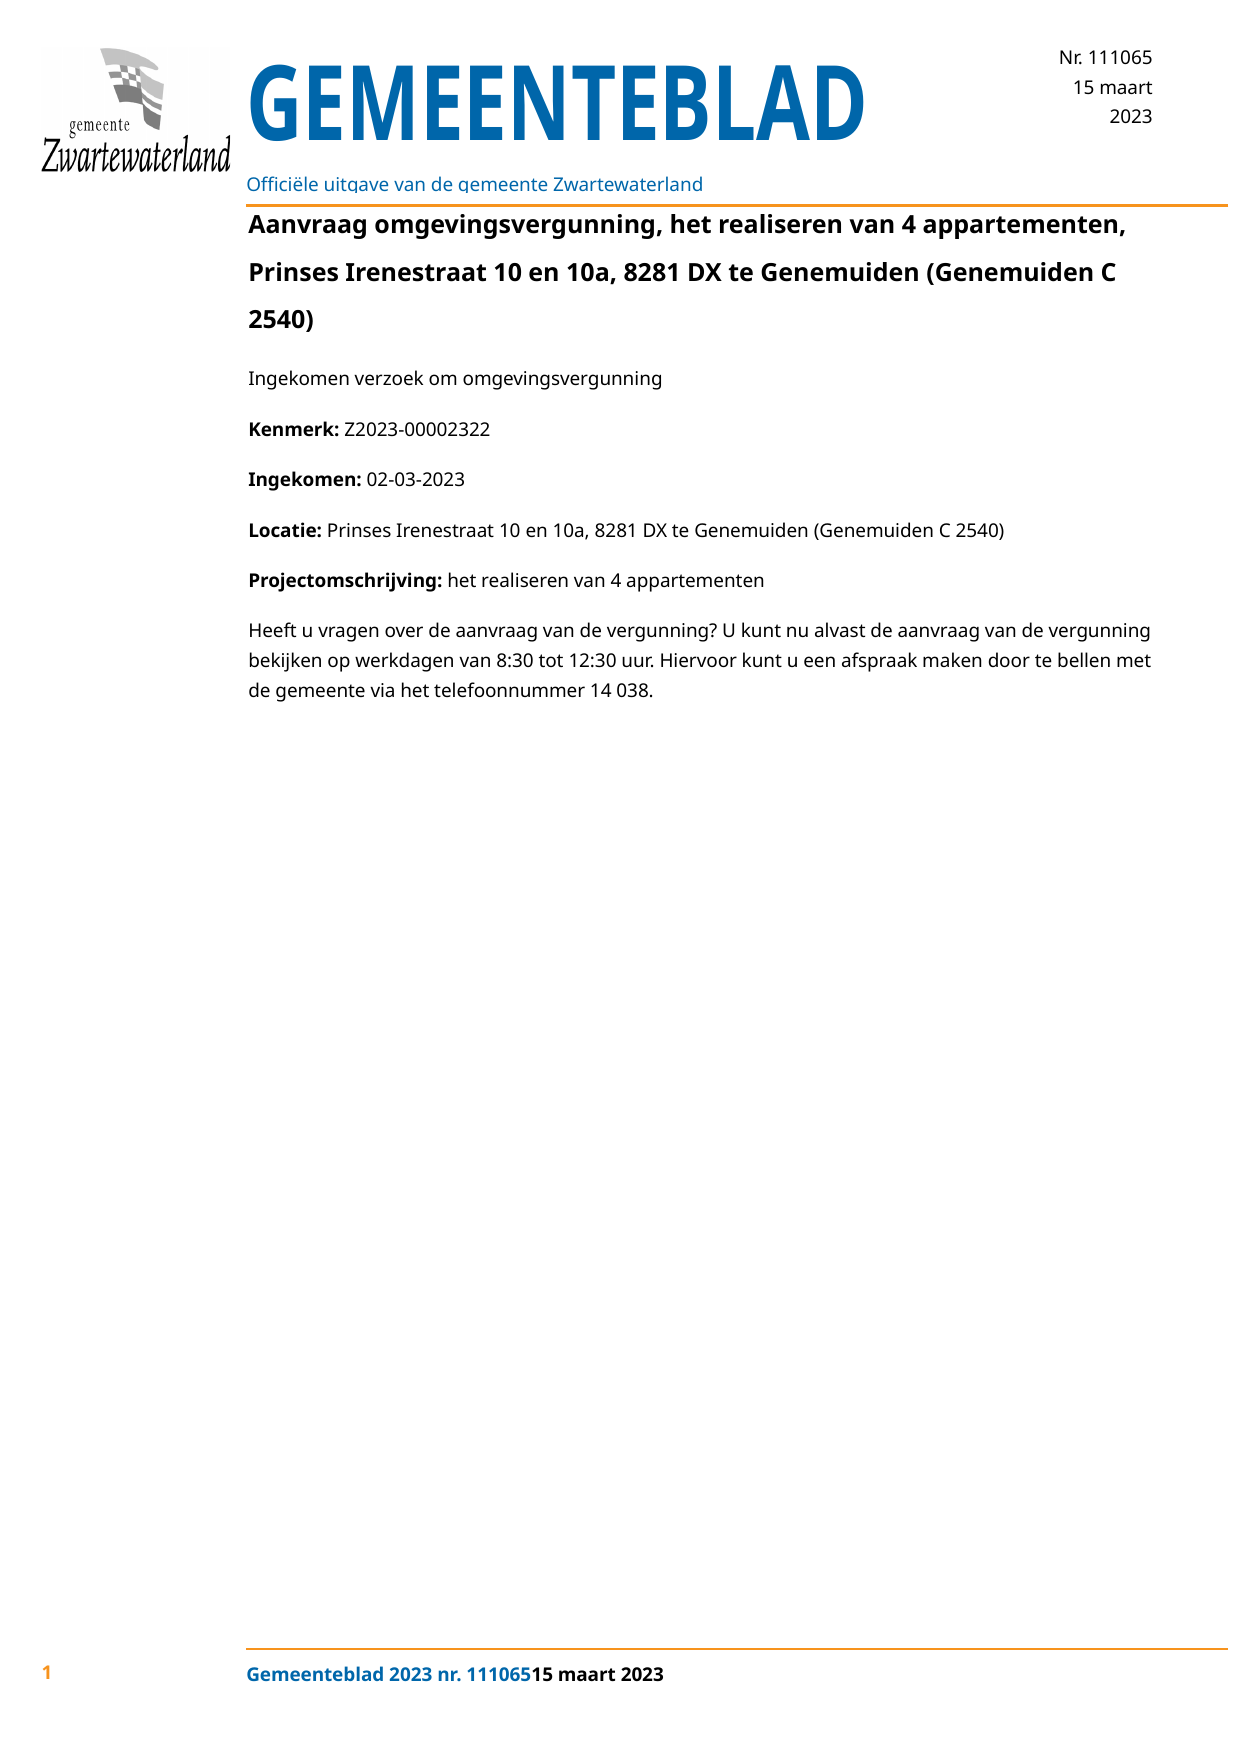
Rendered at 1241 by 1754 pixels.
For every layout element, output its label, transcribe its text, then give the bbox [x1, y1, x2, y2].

text Projectomschrijving: het realiseren van 4 appartementen [248, 567, 1152, 593]
picture [41, 47, 231, 172]
text Locatie: Prinses Irenestraat 10 en 10a, 8281 DX te Genemuiden (Genemuiden C 2540) [248, 517, 1152, 542]
text Ingekomen verzoek om omgevingsvergunning [248, 366, 1152, 391]
text Kenmerk: Z2023-00002322 [248, 416, 1152, 442]
text Ingekomen: 02-03-2023 [248, 466, 1152, 492]
text Heeft u vragen over de aanvraag van de vergunning? U kunt nu alvast de aanvraag van de vergunning bekijken op werkdagen van 8:30 tot 12:30 uur. Hiervoor kunt u een afspraak maken door te bellen met de gemeente via het telefoonnummer 14 038. [248, 618, 1152, 702]
text Aanvraag omgevingsvergunning, het realiseren van 4 appartementen, Prinses Irenestraat 10 en 10a, 8281 DX te Genemuiden (Genemuiden C 2540) [248, 207, 1152, 336]
